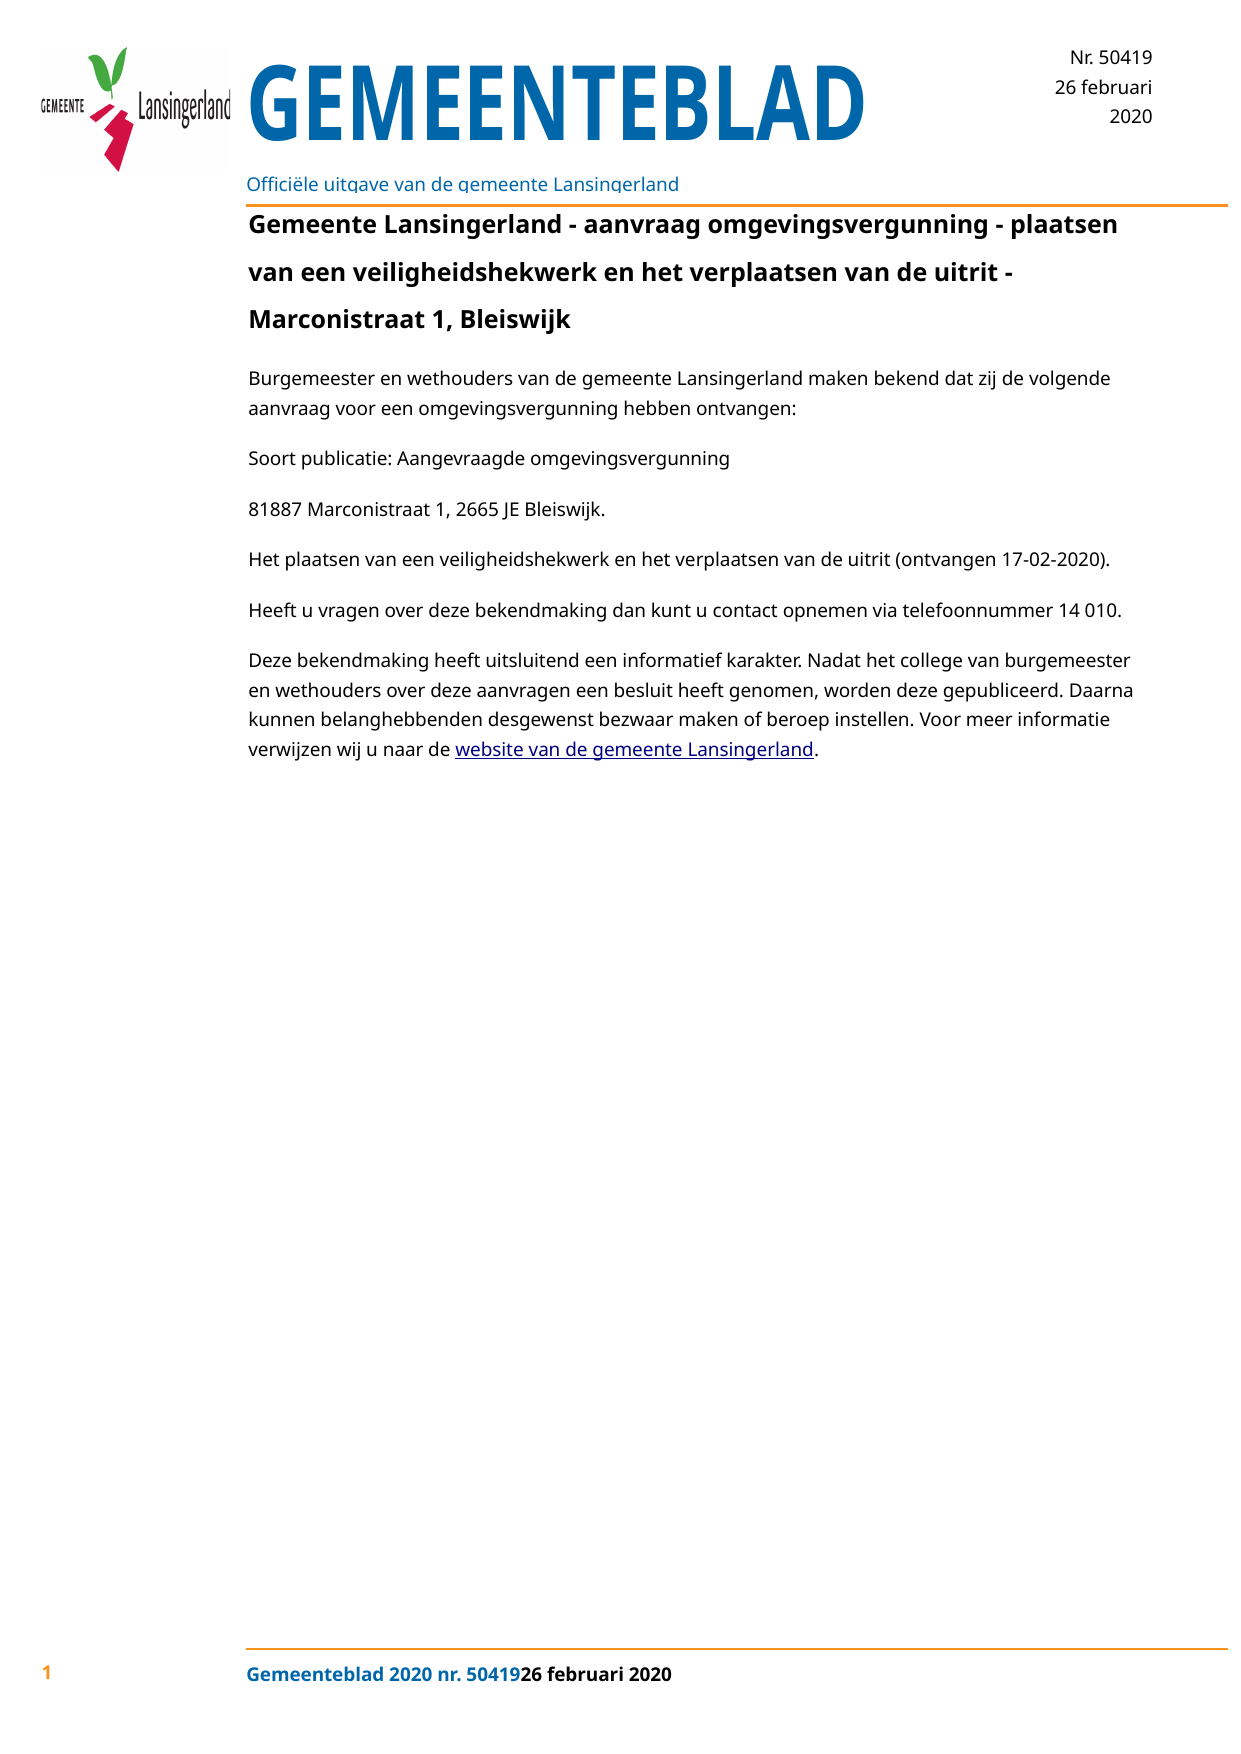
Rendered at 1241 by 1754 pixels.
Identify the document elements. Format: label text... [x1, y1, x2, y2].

text Gemeente Lansingerland - aanvraag omgevingsvergunning - plaatsen van een veiligheidshekwerk en het verplaatsen van de uitrit - Marconistraat 1, Bleiswijk [248, 207, 1152, 336]
text Burgemeester en wethouders van de gemeente Lansingerland maken bekend dat zij de volgende aanvraag voor een omgevingsvergunning hebben ontvangen: [248, 366, 1152, 421]
text Deze bekendmaking heeft uitsluitend een informatief karakter. Nadat het college van burgemeester en wethouders over deze aanvragen een besluit heeft genomen, worden deze gepubliceerd. Daarna kunnen belanghebbenden desgewenst bezwaar maken of beroep instellen. Voor meer informatie verwijzen wij u naar de website van de gemeente Lansingerland. [248, 647, 1152, 762]
text Het plaatsen van een veiligheidshekwerk en het verplaatsen van de uitrit (ontvangen 17-02-2020). [248, 546, 1152, 572]
text 81887 Marconistraat 1, 2665 JE Bleiswijk. [248, 496, 1152, 522]
text Soort publicatie: Aangevraagde omgevingsvergunning [248, 446, 1152, 471]
text Heeft u vragen over deze bekendmaking dan kunt u contact opnemen via telefoonnummer 14 010. [248, 597, 1152, 622]
picture [41, 47, 231, 172]
